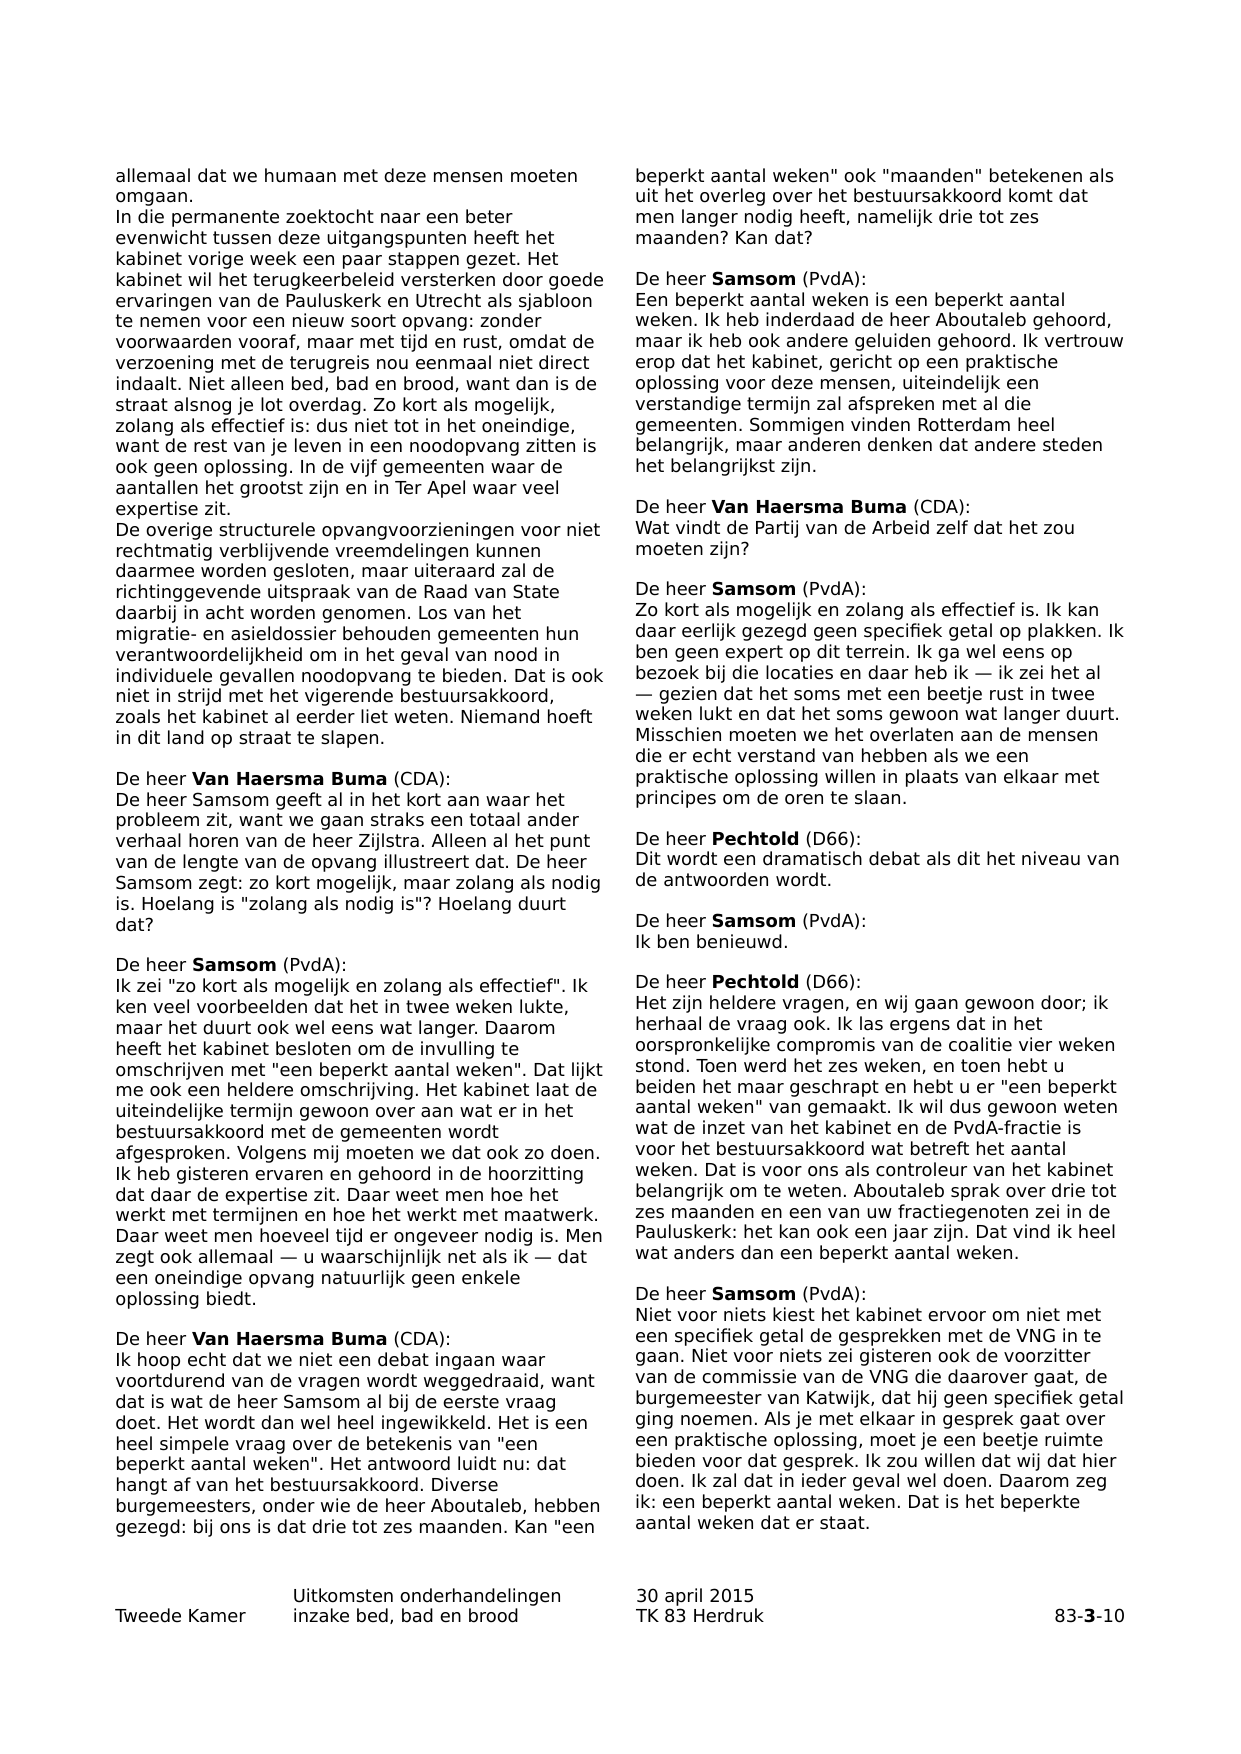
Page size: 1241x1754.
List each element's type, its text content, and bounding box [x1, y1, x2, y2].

text De heer Samsom (PvdA): [635, 579, 1125, 600]
text De heer Van Haersma Buma (CDA): [635, 497, 1125, 518]
text Ik zei "zo kort als mogelijk en zolang als effectief". Ik ken veel voorbeelden dat het in twee weken lukte, maar het duurt ook wel eens wat langer. Daarom heeft het kabinet besloten om de invulling te omschrijven met "een beperkt aantal weken". Dat lijkt me ook een heldere omschrijving. Het kabinet laat de uiteindelijke termijn gewoon over aan wat er in het bestuursakkoord met de gemeenten wordt afgesproken. Volgens mij moeten we dat ook zo doen. Ik heb gisteren ervaren en gehoord in de hoorzitting dat daar de expertise zit. Daar weet men hoe het werkt met termijnen en hoe het werkt met maatwerk. Daar weet men hoeveel tijd er ongeveer nodig is. Men zegt ook allemaal — u waarschijnlijk net als ik — dat een oneindige opvang natuurlijk geen enkele oplossing biedt. [115, 976, 605, 1309]
text Een beperkt aantal weken is een beperkt aantal weken. Ik heb inderdaad de heer Aboutaleb gehoord, maar ik heb ook andere geluiden gehoord. Ik vertrouw erop dat het kabinet, gericht op een praktische oplossing voor deze mensen, uiteindelijk een verstandige termijn zal afspreken met al die gemeenten. Sommigen vinden Rotterdam heel belangrijk, maar anderen denken dat andere steden het belangrijkst zijn. [635, 289, 1125, 477]
text De heer Van Haersma Buma (CDA): [115, 1329, 605, 1350]
text De overige structurele opvangvoorzieningen voor niet rechtmatig verblijvende vreemdelingen kunnen daarmee worden gesloten, maar uiteraard zal de richtinggevende uitspraak van de Raad van State daarbij in acht worden genomen. Los van het migratie- en asieldossier behouden gemeenten hun verantwoordelijkheid om in het geval van nood in individuele gevallen noodopvang te bieden. Dat is ook niet in strijd met het vigerende bestuursakkoord, zoals het kabinet al eerder liet weten. Niemand hoeft in dit land op straat te slapen. [115, 519, 605, 749]
text De heer Samsom (PvdA): [115, 955, 605, 976]
text Het zijn heldere vragen, en wij gaan gewoon door; ik herhaal de vraag ook. Ik las ergens dat in het oorspronkelijke compromis van de coalitie vier weken stond. Toen werd het zes weken, en toen hebt u beiden het maar geschrapt en hebt u er "een beperkt aantal weken" van gemaakt. Ik wil dus gewoon weten wat de inzet van het kabinet en de PvdA-fractie is voor het bestuursakkoord wat betreft het aantal weken. Dat is voor ons als controleur van het kabinet belangrijk om te weten. Aboutaleb sprak over drie tot zes maanden en een van uw fractiegenoten zei in de Pauluskerk: het kan ook een jaar zijn. Dat vind ik heel wat anders dan een beperkt aantal weken. [635, 993, 1125, 1264]
text Niet voor niets kiest het kabinet ervoor om niet met een specifiek getal de gesprekken met de VNG in te gaan. Niet voor niets zei gisteren ook de voorzitter van de commissie van de VNG die daarover gaat, de burgemeester van Katwijk, dat hij geen specifiek getal ging noemen. Als je met elkaar in gesprek gaat over een praktische oplossing, moet je een beetje ruimte bieden voor dat gesprek. Ik zou willen dat wij dat hier doen. Ik zal dat in ieder geval wel doen. Daarom zeg ik: een beperkt aantal weken. Dat is het beperkte aantal weken dat er staat. [635, 1304, 1125, 1534]
text Zo kort als mogelijk en zolang als effectief is. Ik kan daar eerlijk gezegd geen specifiek getal op plakken. Ik ben geen expert op dit terrein. Ik ga wel eens op bezoek bij die locaties en daar heb ik — ik zei het al — gezien dat het soms met een beetje rust in twee weken lukt en dat het soms gewoon wat langer duurt. Misschien moeten we het overlaten aan de mensen die er echt verstand van hebben als we een praktische oplossing willen in plaats van elkaar met principes om de oren te slaan. [635, 600, 1125, 808]
text Ik ben benieuwd. [635, 931, 1125, 952]
text allemaal dat we humaan met deze mensen moeten omgaan. [115, 165, 605, 207]
text De heer Van Haersma Buma (CDA): [115, 769, 605, 789]
text De heer Pechtold (D66): [635, 972, 1125, 993]
text beperkt aantal weken" ook "maanden" betekenen als uit het overleg over het bestuursakkoord komt dat men langer nodig heeft, namelijk drie tot zes maanden? Kan dat? [635, 165, 1125, 249]
text De heer Samsom (PvdA): [635, 911, 1125, 931]
text De heer Pechtold (D66): [635, 828, 1125, 849]
text Ik hoop echt dat we niet een debat ingaan waar voortdurend van de vragen wordt weggedraaid, want dat is wat de heer Samsom al bij de eerste vraag doet. Het wordt dan wel heel ingewikkeld. Het is een heel simpele vraag over de betekenis van "een beperkt aantal weken". Het antwoord luidt nu: dat hangt af van het bestuursakkoord. Diverse burgemeesters, onder wie de heer Aboutaleb, hebben gezegd: bij ons is dat drie tot zes maanden. Kan "een [115, 1350, 605, 1537]
text Dit wordt een dramatisch debat als dit het niveau van de antwoorden wordt. [635, 849, 1125, 891]
text In die permanente zoektocht naar een beter evenwicht tussen deze uitgangspunten heeft het kabinet vorige week een paar stappen gezet. Het kabinet wil het terugkeerbeleid versterken door goede ervaringen van de Pauluskerk en Utrecht als sjabloon te nemen voor een nieuw soort opvang: zonder voorwaarden vooraf, maar met tijd en rust, omdat de verzoening met de terugreis nou eenmaal niet direct indaalt. Niet alleen bed, bad en brood, want dan is de straat alsnog je lot overdag. Zo kort als mogelijk, zolang als effectief is: dus niet tot in het oneindige, want de rest van je leven in een noodopvang zitten is ook geen oplossing. In de vijf gemeenten waar de aantallen het grootst zijn en in Ter Apel waar veel expertise zit. [115, 207, 605, 519]
text Wat vindt de Partij van de Arbeid zelf dat het zou moeten zijn? [635, 518, 1125, 559]
text De heer Samsom geeft al in het kort aan waar het probleem zit, want we gaan straks een totaal ander verhaal horen van de heer Zijlstra. Alleen al het punt van de lengte van de opvang illustreert dat. De heer Samsom zegt: zo kort mogelijk, maar zolang als nodig is. Hoelang is "zolang als nodig is"? Hoelang duurt dat? [115, 789, 605, 935]
text De heer Samsom (PvdA): [635, 1284, 1125, 1304]
text De heer Samsom (PvdA): [635, 269, 1125, 289]
